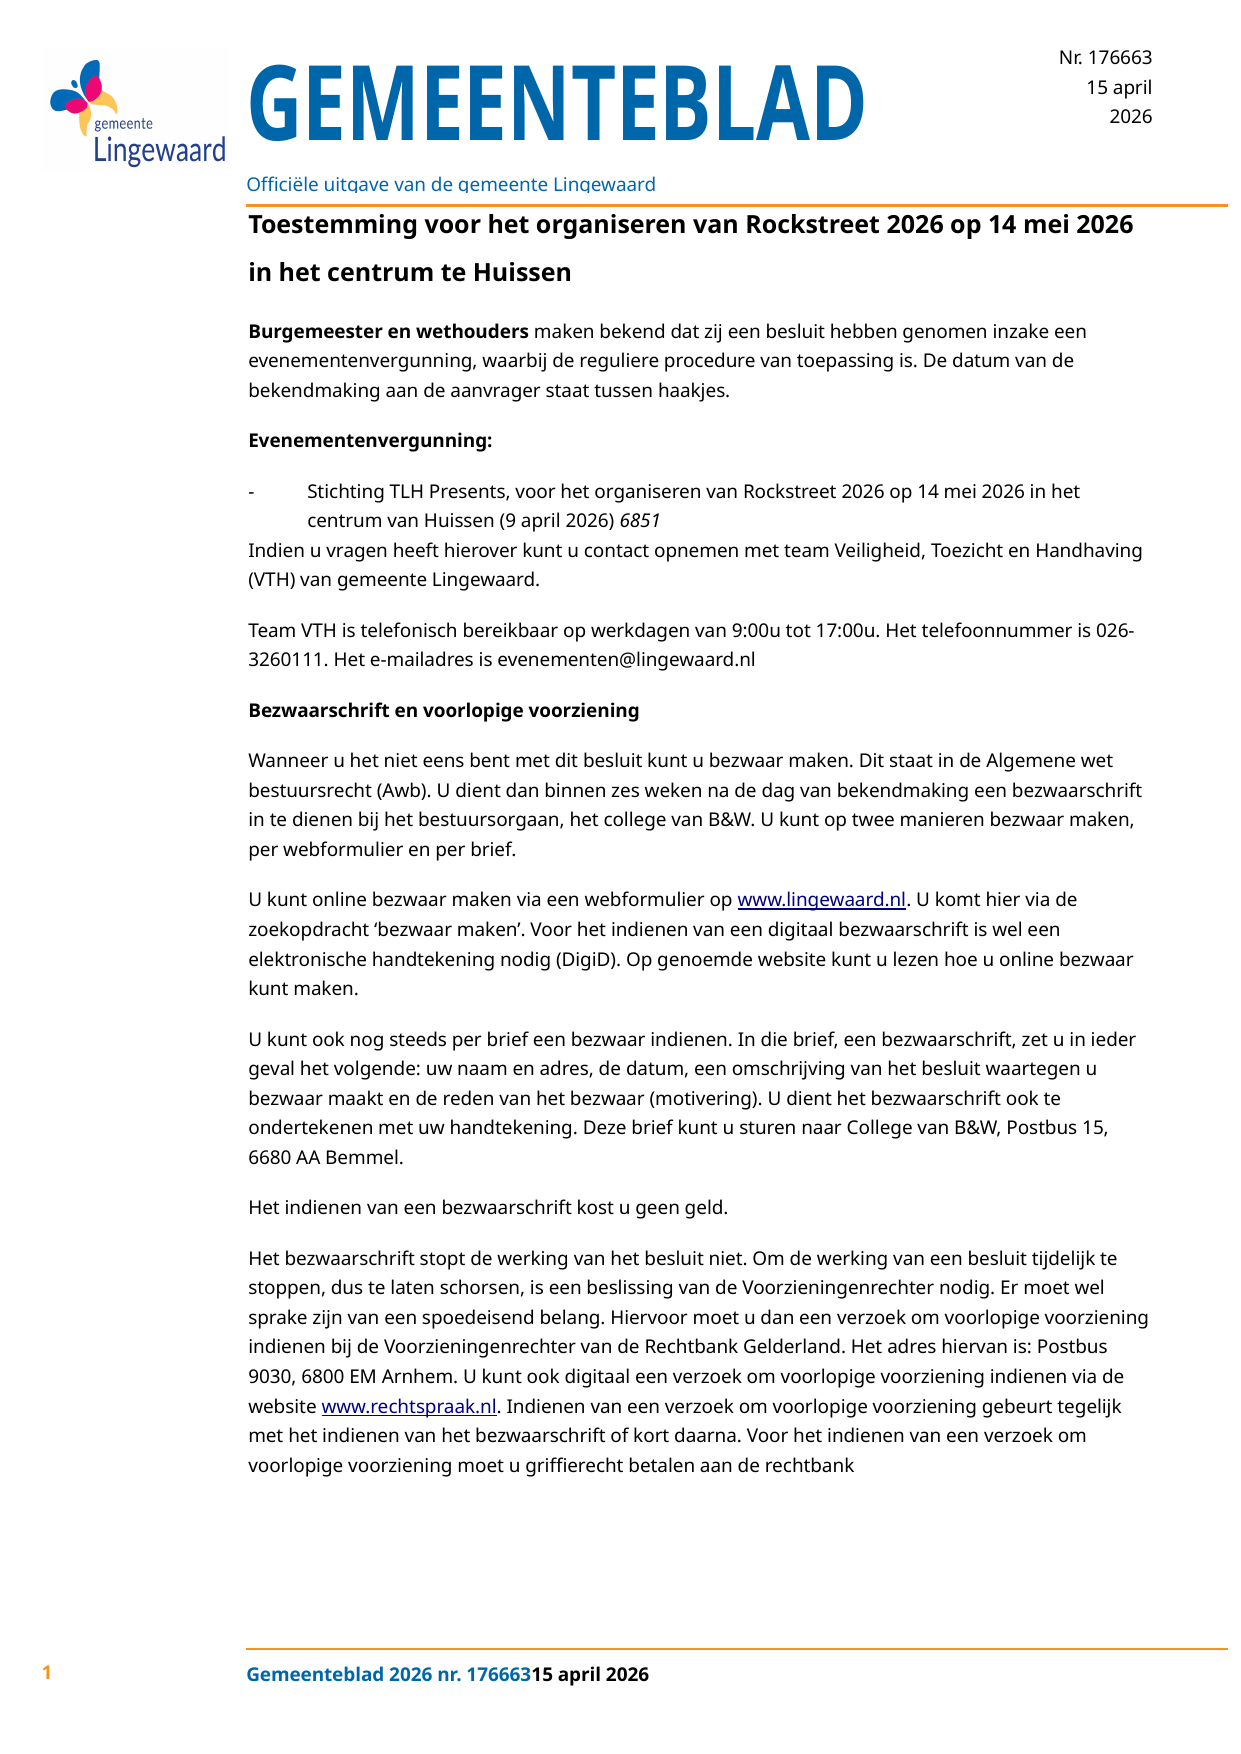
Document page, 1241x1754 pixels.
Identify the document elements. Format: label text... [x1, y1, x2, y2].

text Burgemeester en wethouders maken bekend dat zij een besluit hebben genomen inzake een evenementenvergunning, waarbij de reguliere procedure van toepassing is. De datum van de bekendmaking aan de aanvrager staat tussen haakjes. [248, 318, 1152, 403]
text Evenementenvergunning: [248, 427, 1152, 453]
text Team VTH is telefonisch bereikbaar op werkdagen van 9:00u tot 17:00u. Het telefoonnummer is 026-3260111. Het e-mailadres is evenementen@lingewaard.nl [248, 617, 1152, 672]
text Wanneer u het niet eens bent met dit besluit kunt u bezwaar maken. Dit staat in de Algemene wet bestuursrecht (Awb). U dient dan binnen zes weken na de dag van bekendmaking een bezwaarschrift in te dienen bij het bestuursorgaan, het college van B&W. U kunt op twee manieren bezwaar maken, per webformulier en per brief. [248, 747, 1152, 862]
text Toestemming voor het organiseren van Rockstreet 2026 op 14 mei 2026 in het centrum te Huissen [248, 207, 1152, 288]
text Het bezwaarschrift stopt de werking van het besluit niet. Om de werking van een besluit tijdelijk te stoppen, dus te laten schorsen, is een beslissing van de Voorzieningenrechter nodig. Er moet wel sprake zijn van een spoedeisend belang. Hiervoor moet u dan een verzoek om voorlopige voorziening indienen bij de Voorzieningenrechter van de Rechtbank Gelderland. Het adres hiervan is: Postbus 9030, 6800 EM Arnhem. U kunt ook digitaal een verzoek om voorlopige voorziening indienen via de website www.rechtspraak.nl. Indienen van een verzoek om voorlopige voorziening gebeurt tegelijk met het indienen van het bezwaarschrift of kort daarna. Voor het indienen van een verzoek om voorlopige voorziening moet u griffierecht betalen aan de rechtbank [248, 1245, 1152, 1478]
list Stichting TLH Presents, voor het organiseren van Rockstreet 2026 op 14 mei 2026 in het centrum van Huissen (9 april 2026) 6851 [248, 478, 1152, 533]
text U kunt online bezwaar maken via een webformulier op www.lingewaard.nl. U komt hier via de zoekopdracht ‘bezwaar maken’. Voor het indienen van een digitaal bezwaarschrift is wel een elektronische handtekening nodig (DigiD). Op genoemde website kunt u lezen hoe u online bezwaar kunt maken. [248, 887, 1152, 1001]
text Bezwaarschrift en voorlopige voorziening [248, 697, 1152, 723]
text Het indienen van een bezwaarschrift kost u geen geld. [248, 1194, 1152, 1220]
picture [41, 47, 231, 172]
text Indien u vragen heeft hierover kunt u contact opnemen met team Veiligheid, Toezicht en Handhaving (VTH) van gemeente Lingewaard. [248, 537, 1152, 592]
text U kunt ook nog steeds per brief een bezwaar indienen. In die brief, een bezwaarschrift, zet u in ieder geval het volgende: uw naam en adres, de datum, een omschrijving van het besluit waartegen u bezwaar maakt en de reden van het bezwaar (motivering). U dient het bezwaarschrift ook te ondertekenen met uw handtekening. Deze brief kunt u sturen naar College van B&W, Postbus 15, 6680 AA Bemmel. [248, 1026, 1152, 1170]
